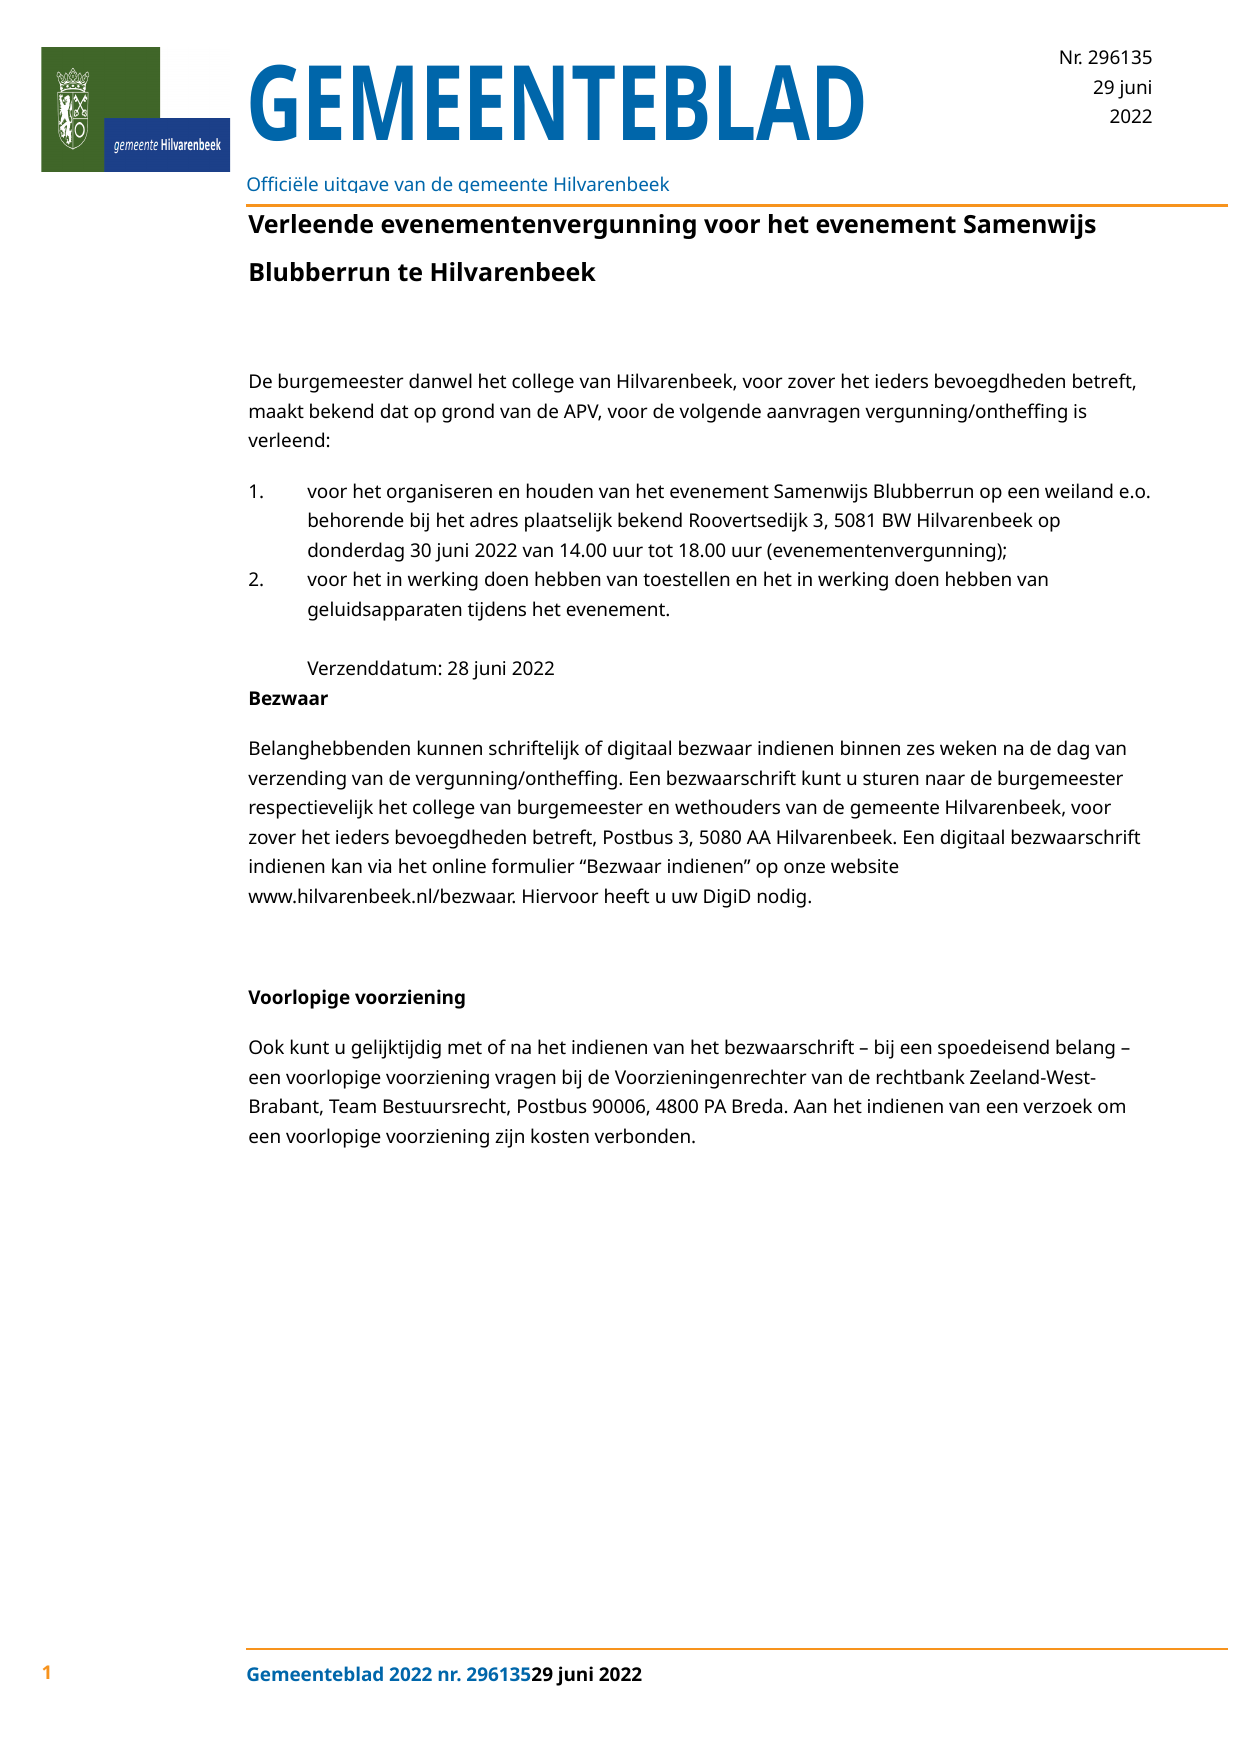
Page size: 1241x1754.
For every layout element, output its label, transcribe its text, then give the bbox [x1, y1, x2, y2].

text Voorlopige voorziening [248, 984, 1152, 1010]
text Ook kunt u gelijktijdig met of na het indienen van het bezwaarschrift – bij een spoedeisend belang – een voorlopige voorziening vragen bij de Voorzieningenrechter van de rechtbank Zeeland-West-Brabant, Team Bestuursrecht, Postbus 90006, 4800 PA Breda. Aan het indienen van een verzoek om een voorlopige voorziening zijn kosten verbonden. [248, 1034, 1152, 1149]
text Bezwaar [248, 685, 1152, 711]
picture [41, 47, 231, 172]
list voor het in werking doen hebben van toestellen en het in werking doen hebben van geluidsapparaten tijdens het evenement. [248, 567, 1152, 622]
list Verzenddatum: 28 juni 2022 [248, 655, 1152, 681]
text Verleende evenementenvergunning voor het evenement Samenwijs Blubberrun te Hilvarenbeek [248, 207, 1152, 288]
text De burgemeester danwel het college van Hilvarenbeek, voor zover het ieders bevoegdheden betreft, maakt bekend dat op grond van de APV, voor de volgende aanvragen vergunning/ontheffing is verleend: [248, 368, 1152, 453]
text Belanghebbenden kunnen schriftelijk of digitaal bezwaar indienen binnen zes weken na de dag van verzending van de vergunning/ontheffing. Een bezwaarschrift kunt u sturen naar de burgemeester respectievelijk het college van burgemeester en wethouders van de gemeente Hilvarenbeek, voor zover het ieders bevoegdheden betreft, Postbus 3, 5080 AA Hilvarenbeek. Een digitaal bezwaarschrift indienen kan via het online formulier “Bezwaar indienen” op onze website www.hilvarenbeek.nl/bezwaar. Hiervoor heeft u uw DigiD nodig. [248, 735, 1152, 909]
list voor het organiseren en houden van het evenement Samenwijs Blubberrun op een weiland e.o. behorende bij het adres plaatselijk bekend Roovertsedijk 3, 5081 BW Hilvarenbeek op donderdag 30 juni 2022 van 14.00 uur tot 18.00 uur (evenementenvergunning); [248, 478, 1152, 563]
